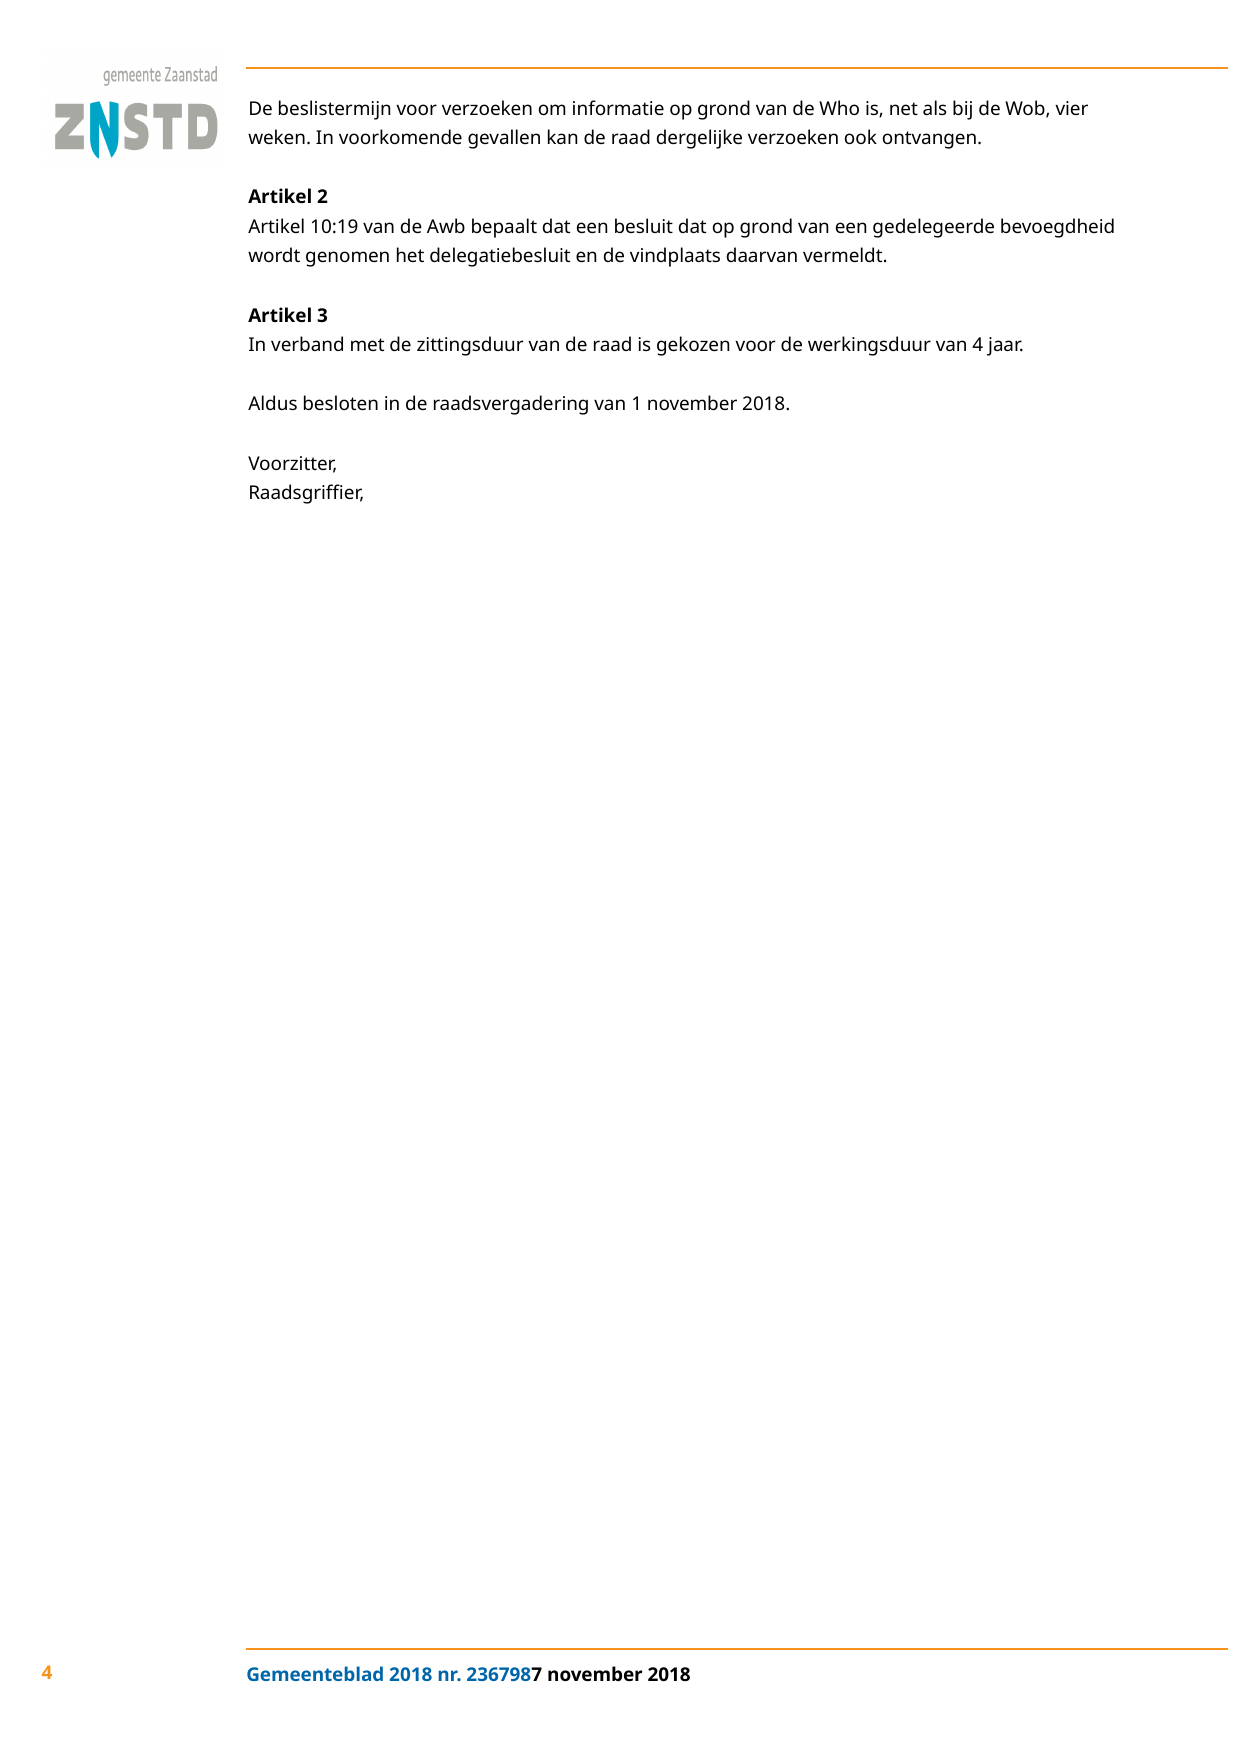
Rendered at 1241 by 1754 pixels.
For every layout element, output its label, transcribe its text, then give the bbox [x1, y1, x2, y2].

text Artikel 3 [248, 302, 1152, 328]
text Raadsgriffier, [248, 479, 1152, 505]
picture [41, 47, 231, 172]
text Artikel 2 [248, 183, 1152, 209]
text Artikel 10:19 van de Awb bepaalt dat een besluit dat op grond van een gedelegeerde bevoegdheid wordt genomen het delegatiebesluit en de vindplaats daarvan vermeldt. [248, 213, 1152, 268]
text Voorzitter, [248, 450, 1152, 476]
text Aldus besloten in de raadsvergadering van 1 november 2018. [248, 391, 1152, 416]
text In verband met de zittingsduur van de raad is gekozen voor de werkingsduur van 4 jaar. [248, 331, 1152, 357]
text De beslistermijn voor verzoeken om informatie op grond van de Who is, net als bij de Wob, vier weken. In voorkomende gevallen kan de raad dergelijke verzoeken ook ontvangen. [248, 95, 1152, 150]
